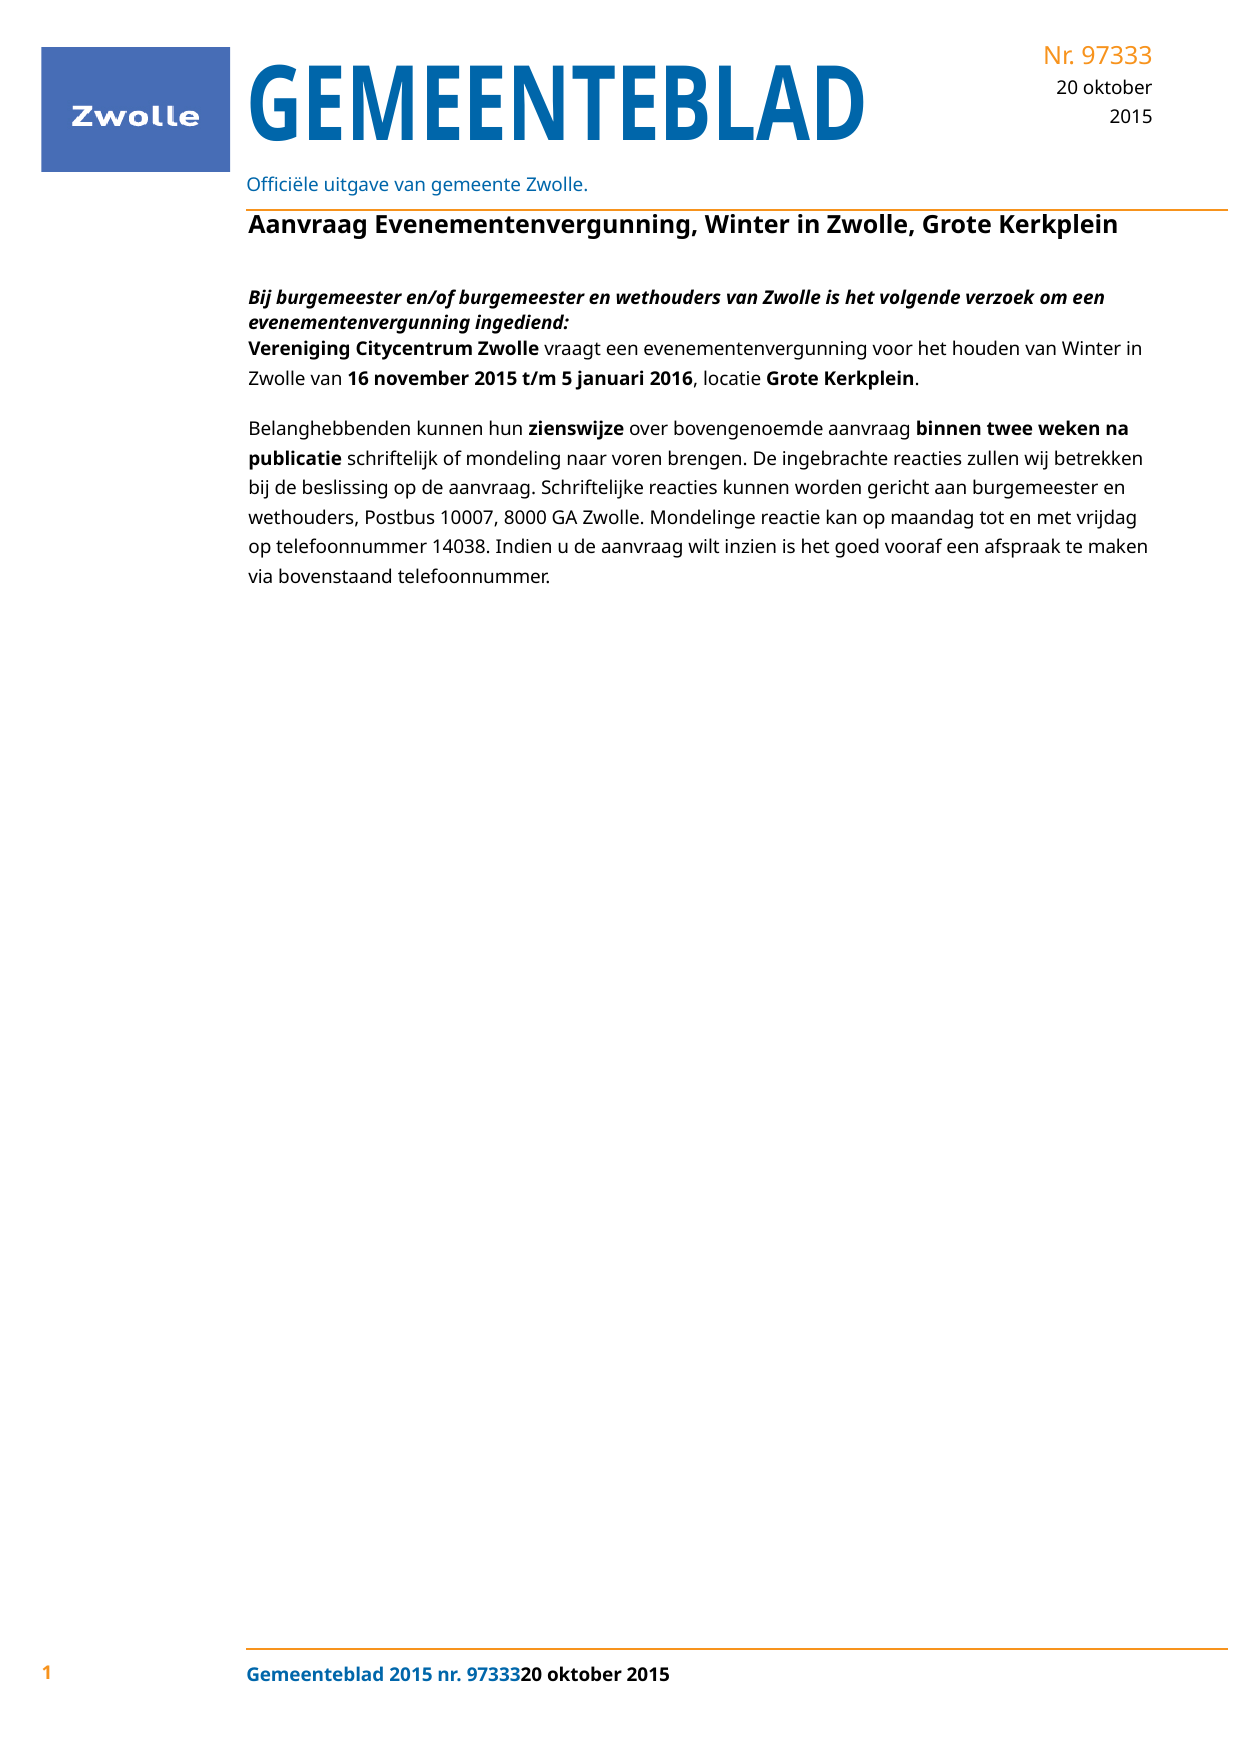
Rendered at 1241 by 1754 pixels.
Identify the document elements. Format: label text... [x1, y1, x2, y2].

text Belanghebbenden kunnen hun zienswijze over bovengenoemde aanvraag binnen twee weken na publicatie schriftelijk of mondeling naar voren brengen. De ingebrachte reacties zullen wij betrekken bij de beslissing op de aanvraag. Schriftelijke reacties kunnen worden gericht aan burgemeester en wethouders, Postbus 10007, 8000 GA Zwolle. Mondelinge reactie kan op maandag tot en met vrijdag op telefoonnummer 14038. Indien u de aanvraag wilt inzien is het goed vooraf een afspraak te maken via bovenstaand telefoonnummer. [248, 415, 1152, 589]
text Aanvraag Evenementenvergunning, Winter in Zwolle, Grote Kerkplein [248, 211, 1152, 241]
text Bij burgemeester en/of burgemeester en wethouders van Zwolle is het volgende verzoek om een evenementenvergunning ingediend: [248, 284, 1152, 335]
text Vereniging Citycentrum Zwolle vraagt een evenementenvergunning voor het houden van Winter in Zwolle van 16 november 2015 t/m 5 januari 2016, locatie Grote Kerkplein. [248, 335, 1152, 391]
picture [41, 47, 231, 172]
